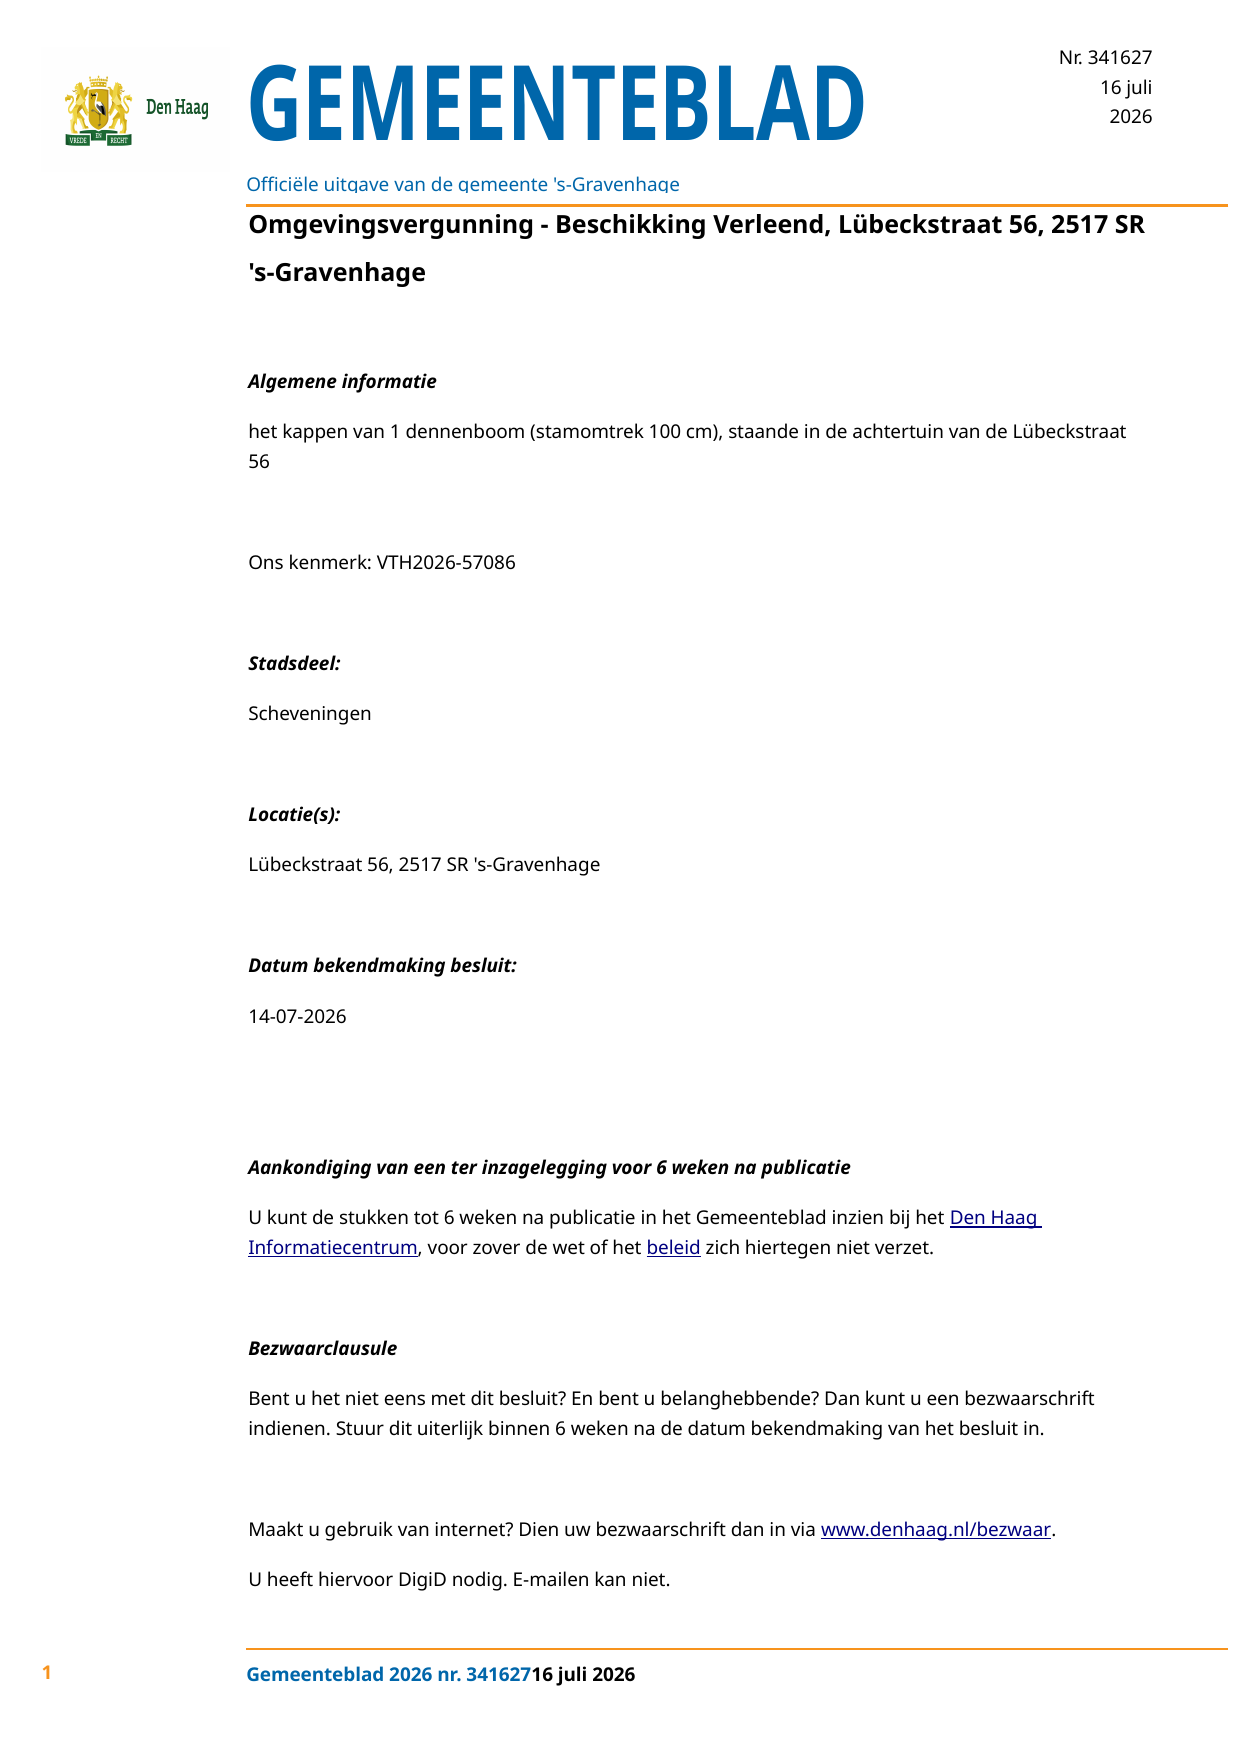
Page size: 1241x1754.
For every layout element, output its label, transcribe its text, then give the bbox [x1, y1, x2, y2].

text Omgevingsvergunning - Beschikking Verleend, Lübeckstraat 56, 2517 SR 's-Gravenhage [248, 207, 1152, 288]
text Maakt u gebruik van internet? Dien uw bezwaarschrift dan in via www.denhaag.nl/bezwaar. [248, 1516, 1152, 1542]
text Bezwaarclausule [248, 1335, 1152, 1361]
text 14-07-2026 [248, 1003, 1152, 1029]
text Aankondiging van een ter inzagelegging voor 6 weken na publicatie [248, 1154, 1152, 1180]
text U heeft hiervoor DigiD nodig. E-mailen kan niet. [248, 1566, 1152, 1592]
text Datum bekendmaking besluit: [248, 952, 1152, 978]
text Bent u het niet eens met dit besluit? En bent u belanghebbende? Dan kunt u een bezwaarschrift indienen. Stuur dit uiterlijk binnen 6 weken na de datum bekendmaking van het besluit in. [248, 1385, 1152, 1441]
picture [41, 47, 231, 172]
text Algemene informatie [248, 368, 1152, 394]
text U kunt de stukken tot 6 weken na publicatie in het Gemeenteblad inzien bij het Den Haag Informatiecentrum, voor zover de wet of het beleid zich hiertegen niet verzet. [248, 1204, 1152, 1260]
text Stadsdeel: [248, 650, 1152, 676]
text het kappen van 1 dennenboom (stamomtrek 100 cm), staande in de achtertuin van de Lübeckstraat 56 [248, 419, 1152, 474]
text Ons kenmerk: VTH2026-57086 [248, 549, 1152, 575]
text Lübeckstraat 56, 2517 SR 's-Gravenhage [248, 852, 1152, 877]
text Scheveningen [248, 700, 1152, 726]
text Locatie(s): [248, 801, 1152, 827]
